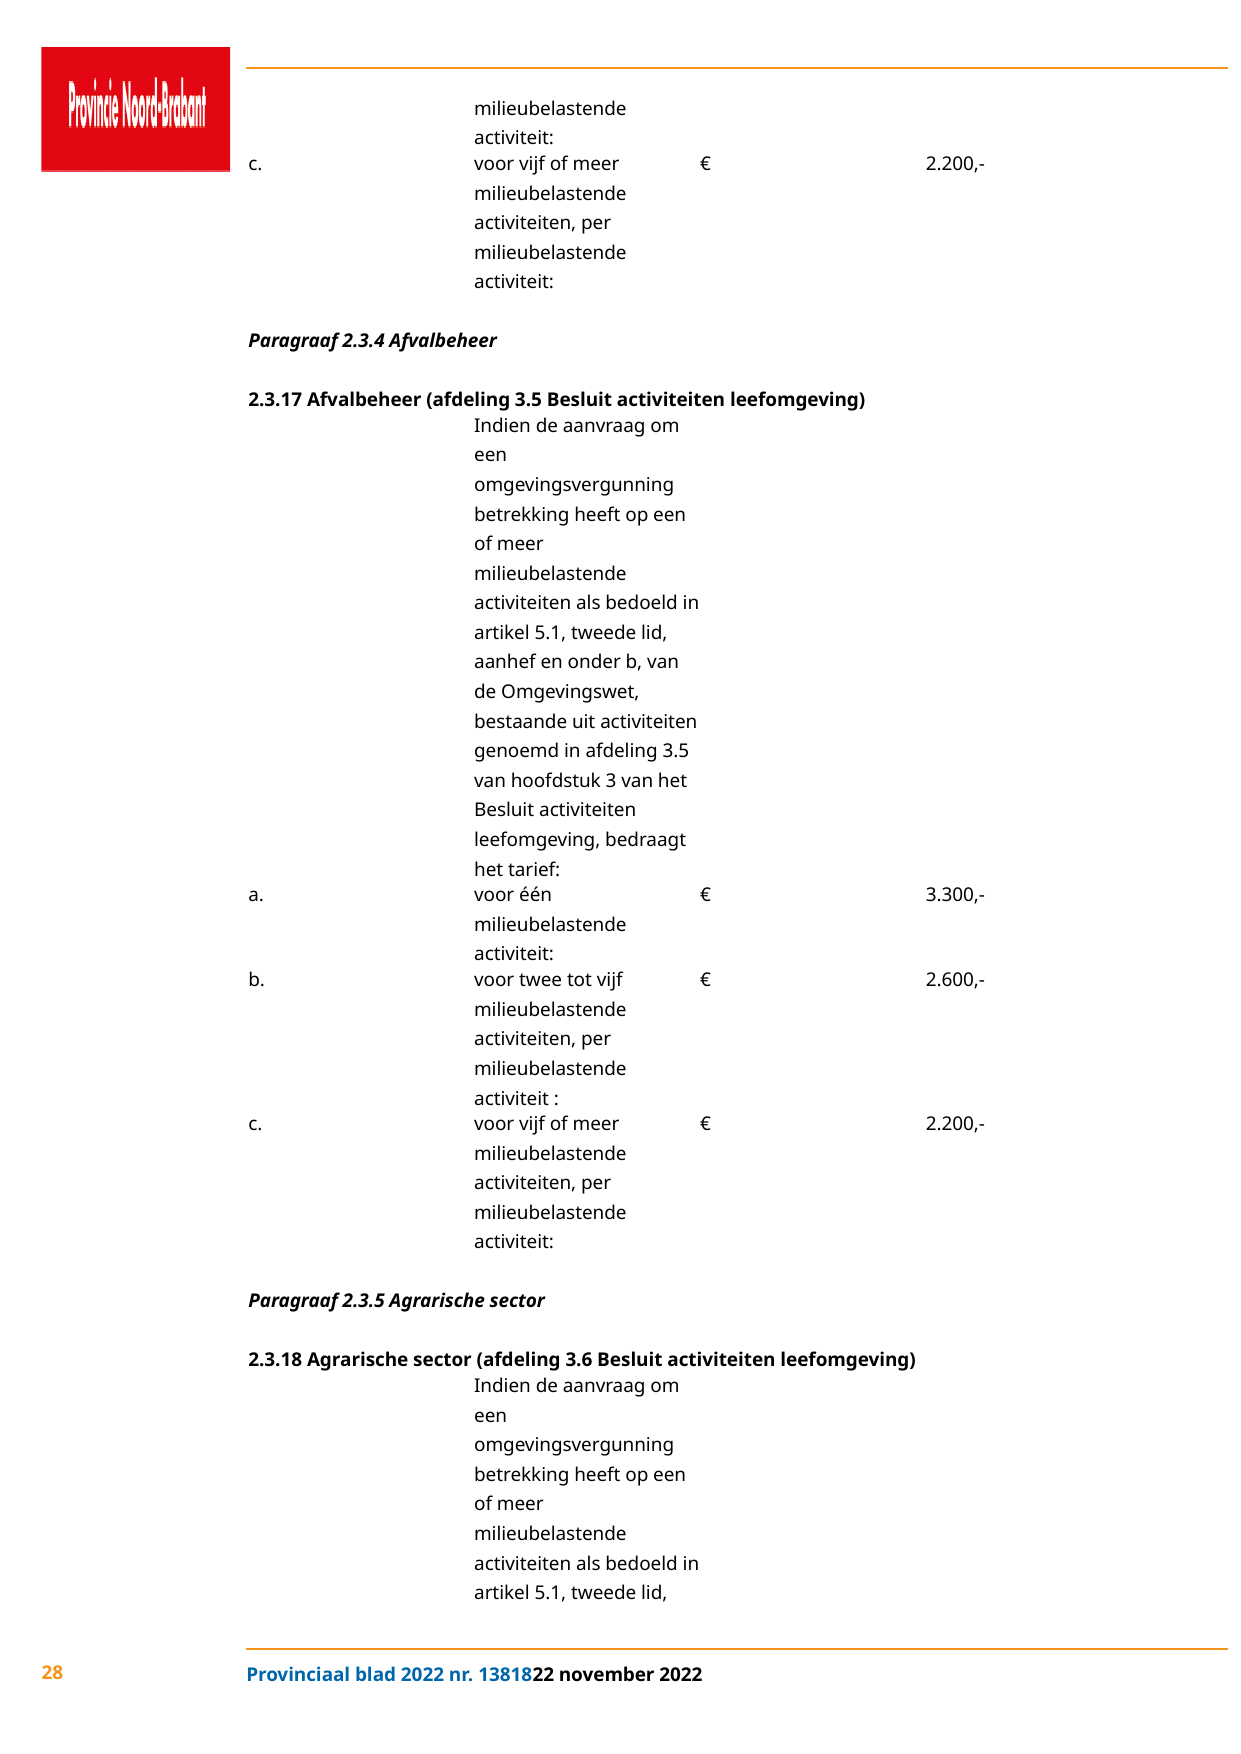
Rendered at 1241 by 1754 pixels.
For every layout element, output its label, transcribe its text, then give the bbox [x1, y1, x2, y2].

table_cell [926, 95, 1152, 150]
table_cell € [700, 966, 926, 1110]
table_cell [248, 95, 474, 150]
table_cell voor vijf of meer milieubelastende activiteiten, per milieubelastende activiteit: [474, 1110, 700, 1254]
text Paragraaf 2.3.4 Afvalbeheer [248, 327, 1152, 353]
table_cell b. [248, 966, 474, 1110]
table_cell [248, 412, 474, 881]
table_cell milieubelastende activiteit: [474, 95, 700, 150]
table_cell [926, 1372, 1152, 1605]
table_cell € [700, 881, 926, 966]
text Paragraaf 2.3.5 Agrarische sector [248, 1287, 1152, 1313]
table_cell 2.200,- [926, 1110, 1152, 1254]
table_cell Indien de aanvraag om een omgevingsvergunning betrekking heeft op een of meer milieubelastende activiteiten als bedoeld in artikel 5.1, tweede lid, [474, 1372, 700, 1605]
table_cell voor vijf of meer milieubelastende activiteiten, per milieubelastende activiteit: [474, 150, 700, 294]
table_cell € [700, 150, 926, 294]
table_header 2.3.18 Agrarische sector (afdeling 3.6 Besluit activiteiten leefomgeving) [248, 1347, 1152, 1372]
table_cell a. [248, 881, 474, 966]
table_cell Indien de aanvraag om een omgevingsvergunning betrekking heeft op een of meer milieubelastende activiteiten als bedoeld in artikel 5.1, tweede lid, aanhef en onder b, van de Omgevingswet, bestaande uit activiteiten genoemd in afdeling 3.5 van hoofdstuk 3 van het Besluit activiteiten leefomgeving, bedraagt het tarief: [474, 412, 700, 881]
table_cell € [700, 1110, 926, 1254]
table_cell [926, 412, 1152, 881]
table_cell [700, 1372, 926, 1605]
table_cell voor twee tot vijf milieubelastende activiteiten, per milieubelastende activiteit : [474, 966, 700, 1110]
table_cell [700, 95, 926, 150]
table_header 2.3.17 Afvalbeheer (afdeling 3.5 Besluit activiteiten leefomgeving) [248, 386, 1152, 412]
table_cell 2.200,- [926, 150, 1152, 294]
table_cell c. [248, 150, 474, 294]
table_cell 2.600,- [926, 966, 1152, 1110]
table_cell c. [248, 1110, 474, 1254]
table_cell [248, 1372, 474, 1605]
table_cell [700, 412, 926, 881]
table_cell voor één milieubelastende activiteit: [474, 881, 700, 966]
picture [41, 47, 231, 172]
table_cell 3.300,- [926, 881, 1152, 966]
